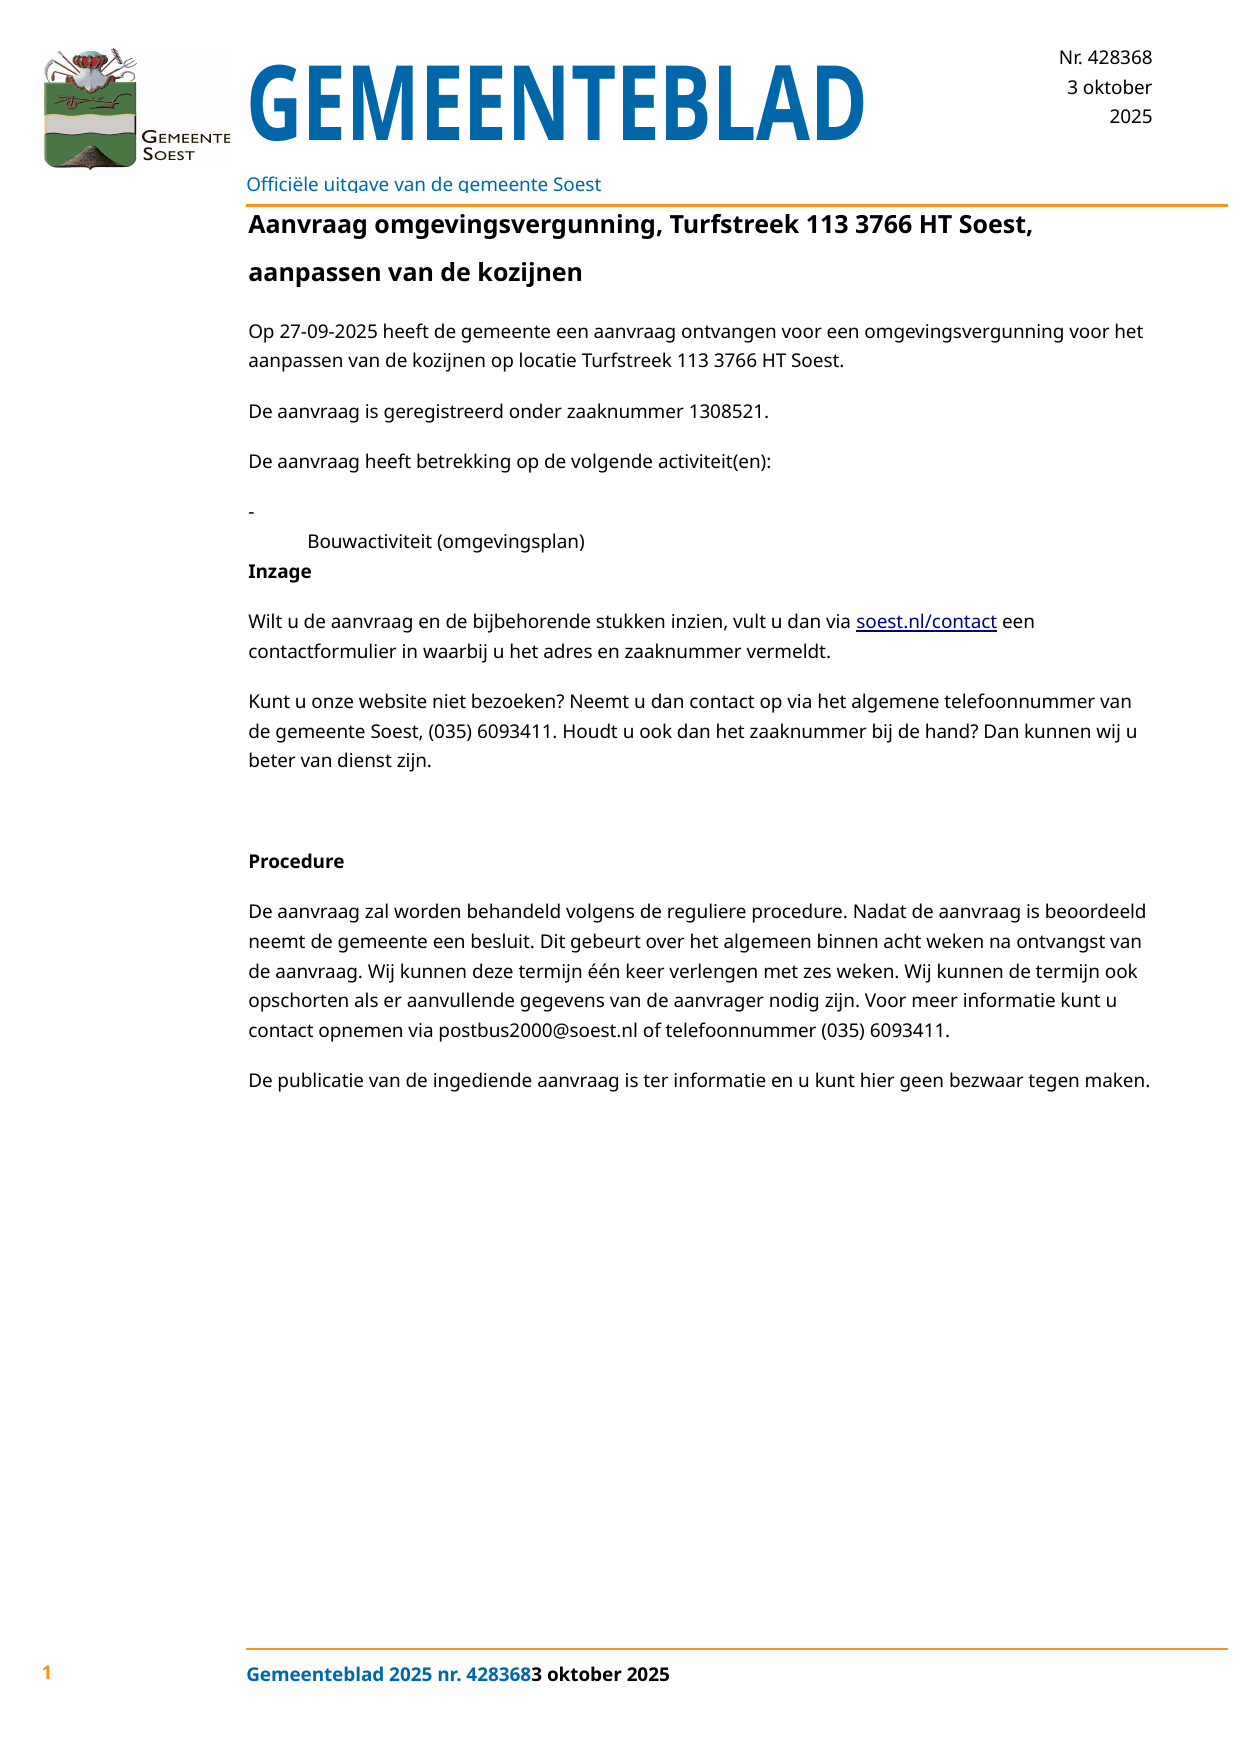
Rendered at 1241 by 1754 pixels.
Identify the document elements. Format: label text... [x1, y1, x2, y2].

text De publicatie van de ingediende aanvraag is ter informatie en u kunt hier geen bezwaar tegen maken. [248, 1067, 1152, 1093]
text Procedure [248, 848, 1152, 874]
text Kunt u onze website niet bezoeken? Neemt u dan contact op via het algemene telefoonnummer van de gemeente Soest, (035) 6093411. Houdt u ook dan het zaaknummer bij de hand? Dan kunnen wij u beter van dienst zijn. [248, 688, 1152, 773]
list Bouwactiviteit (omgevingsplan) [248, 528, 1152, 554]
picture [41, 47, 231, 172]
text Inzage [248, 558, 1152, 584]
text De aanvraag is geregistreerd onder zaaknummer 1308521. [248, 398, 1152, 424]
text De aanvraag heeft betrekking op de volgende activiteit(en): [248, 448, 1152, 474]
text Op 27-09-2025 heeft de gemeente een aanvraag ontvangen voor een omgevingsvergunning voor het aanpassen van de kozijnen op locatie Turfstreek 113 3766 HT Soest. [248, 318, 1152, 373]
text Aanvraag omgevingsvergunning, Turfstreek 113 3766 HT Soest, aanpassen van de kozijnen [248, 207, 1152, 288]
text Wilt u de aanvraag en de bijbehorende stukken inzien, vult u dan via soest.nl/contact een contactformulier in waarbij u het adres en zaaknummer vermeldt. [248, 608, 1152, 664]
text De aanvraag zal worden behandeld volgens de reguliere procedure. Nadat de aanvraag is beoordeeld neemt de gemeente een besluit. Dit gebeurt over het algemeen binnen acht weken na ontvangst van de aanvraag. Wij kunnen deze termijn één keer verlengen met zes weken. Wij kunnen de termijn ook opschorten als er aanvullende gegevens van de aanvrager nodig zijn. Voor meer informatie kunt u contact opnemen via postbus2000@soest.nl of telefoonnummer (035) 6093411. [248, 899, 1152, 1043]
